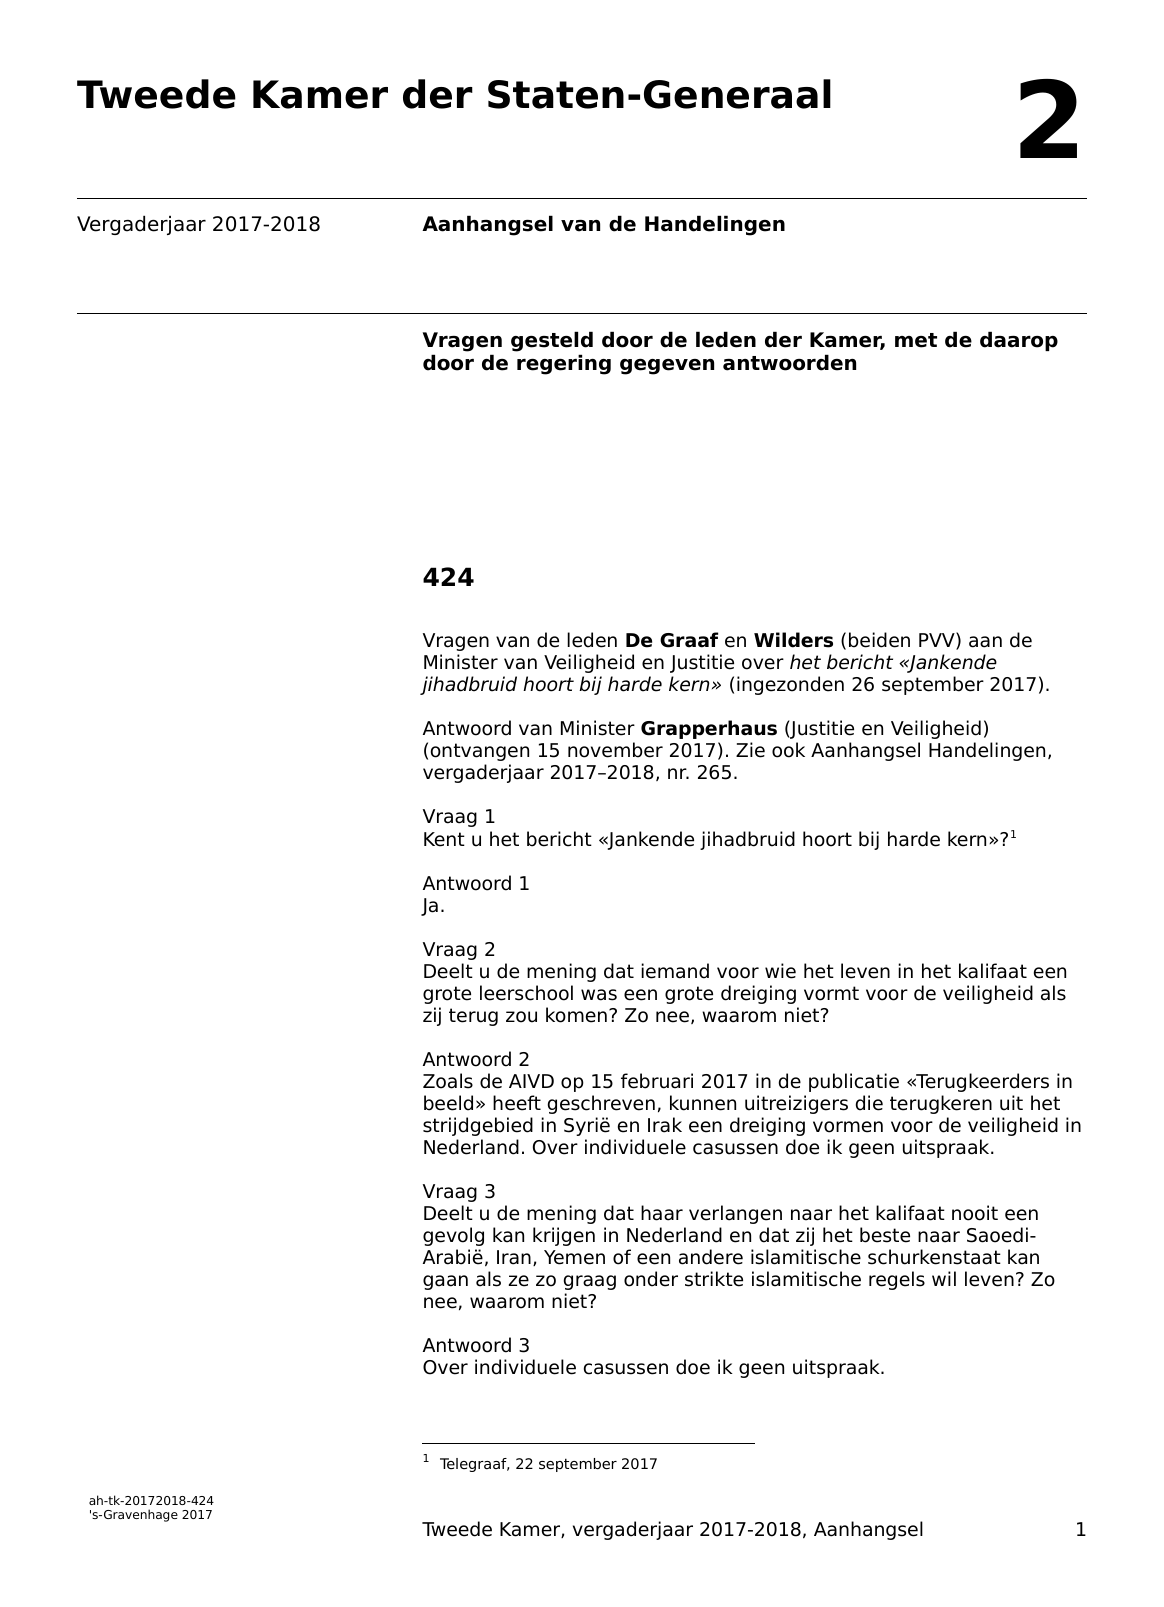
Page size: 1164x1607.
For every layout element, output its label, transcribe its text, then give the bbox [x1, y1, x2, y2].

text Vraag 2 [422, 939, 1087, 961]
table_header Tweede Kamer der Staten-Generaal [77, 59, 886, 198]
text Telegraaf, 22 september 2017 [422, 1452, 1087, 1474]
text 424 [422, 563, 1087, 592]
text Vraag 1 [422, 806, 1087, 828]
text Vragen van de leden De Graaf en Wilders (beiden PVV) aan de Minister van Veiligheid en Justitie over het bericht «Jankende jihadbruid hoort bij harde kern» (ingezonden 26 september 2017). [422, 630, 1087, 696]
text Kent u het bericht «Jankende jihadbruid hoort bij harde kern»? [422, 828, 1087, 850]
text Deelt u de mening dat iemand voor wie het leven in het kalifaat een grote leerschool was een grote dreiging vormt voor de veiligheid als zij terug zou komen? Zo nee, waarom niet? [422, 961, 1087, 1027]
text Ja. [422, 894, 1087, 917]
text Antwoord 1 [422, 873, 1087, 894]
table_cell Aanhangsel van de Handelingen [422, 199, 1087, 313]
text Vraag 3 [422, 1181, 1087, 1203]
table_header 2 [886, 59, 1087, 198]
text Antwoord 3 [422, 1335, 1087, 1357]
table_cell Vergaderjaar 2017-2018 [77, 199, 422, 313]
text Over individuele casussen doe ik geen uitspraak. [422, 1357, 1087, 1379]
text 's-Gravenhage 2017 [88, 1508, 323, 1522]
text Zoals de AIVD op 15 februari 2017 in de publicatie «Terugkeerders in beeld» heeft geschreven, kunnen uitreizigers die terugkeren uit het strijdgebied in Syrië en Irak een dreiging vormen voor de veiligheid in Nederland. Over individuele casussen doe ik geen uitspraak. [422, 1071, 1087, 1159]
text Antwoord van Minister Grapperhaus (Justitie en Veiligheid) (ontvangen 15 november 2017). Zie ook Aanhangsel Handelingen, vergaderjaar 2017–2018, nr. 265. [422, 718, 1087, 784]
text Deelt u de mening dat haar verlangen naar het kalifaat nooit een gevolg kan krijgen in Nederland en dat zij het beste naar Saoedi-Arabië, Iran, Yemen of een andere islamitische schurkenstaat kan gaan als ze zo graag onder strikte islamitische regels wil leven? Zo nee, waarom niet? [422, 1203, 1087, 1313]
table_cell Vragen gesteld door de leden der Kamer, met de daarop door de regering gegeven antwoorden [422, 314, 1087, 375]
text ah-tk-20172018-424 [88, 1494, 323, 1508]
text Antwoord 2 [422, 1049, 1087, 1071]
table_cell [77, 314, 422, 375]
